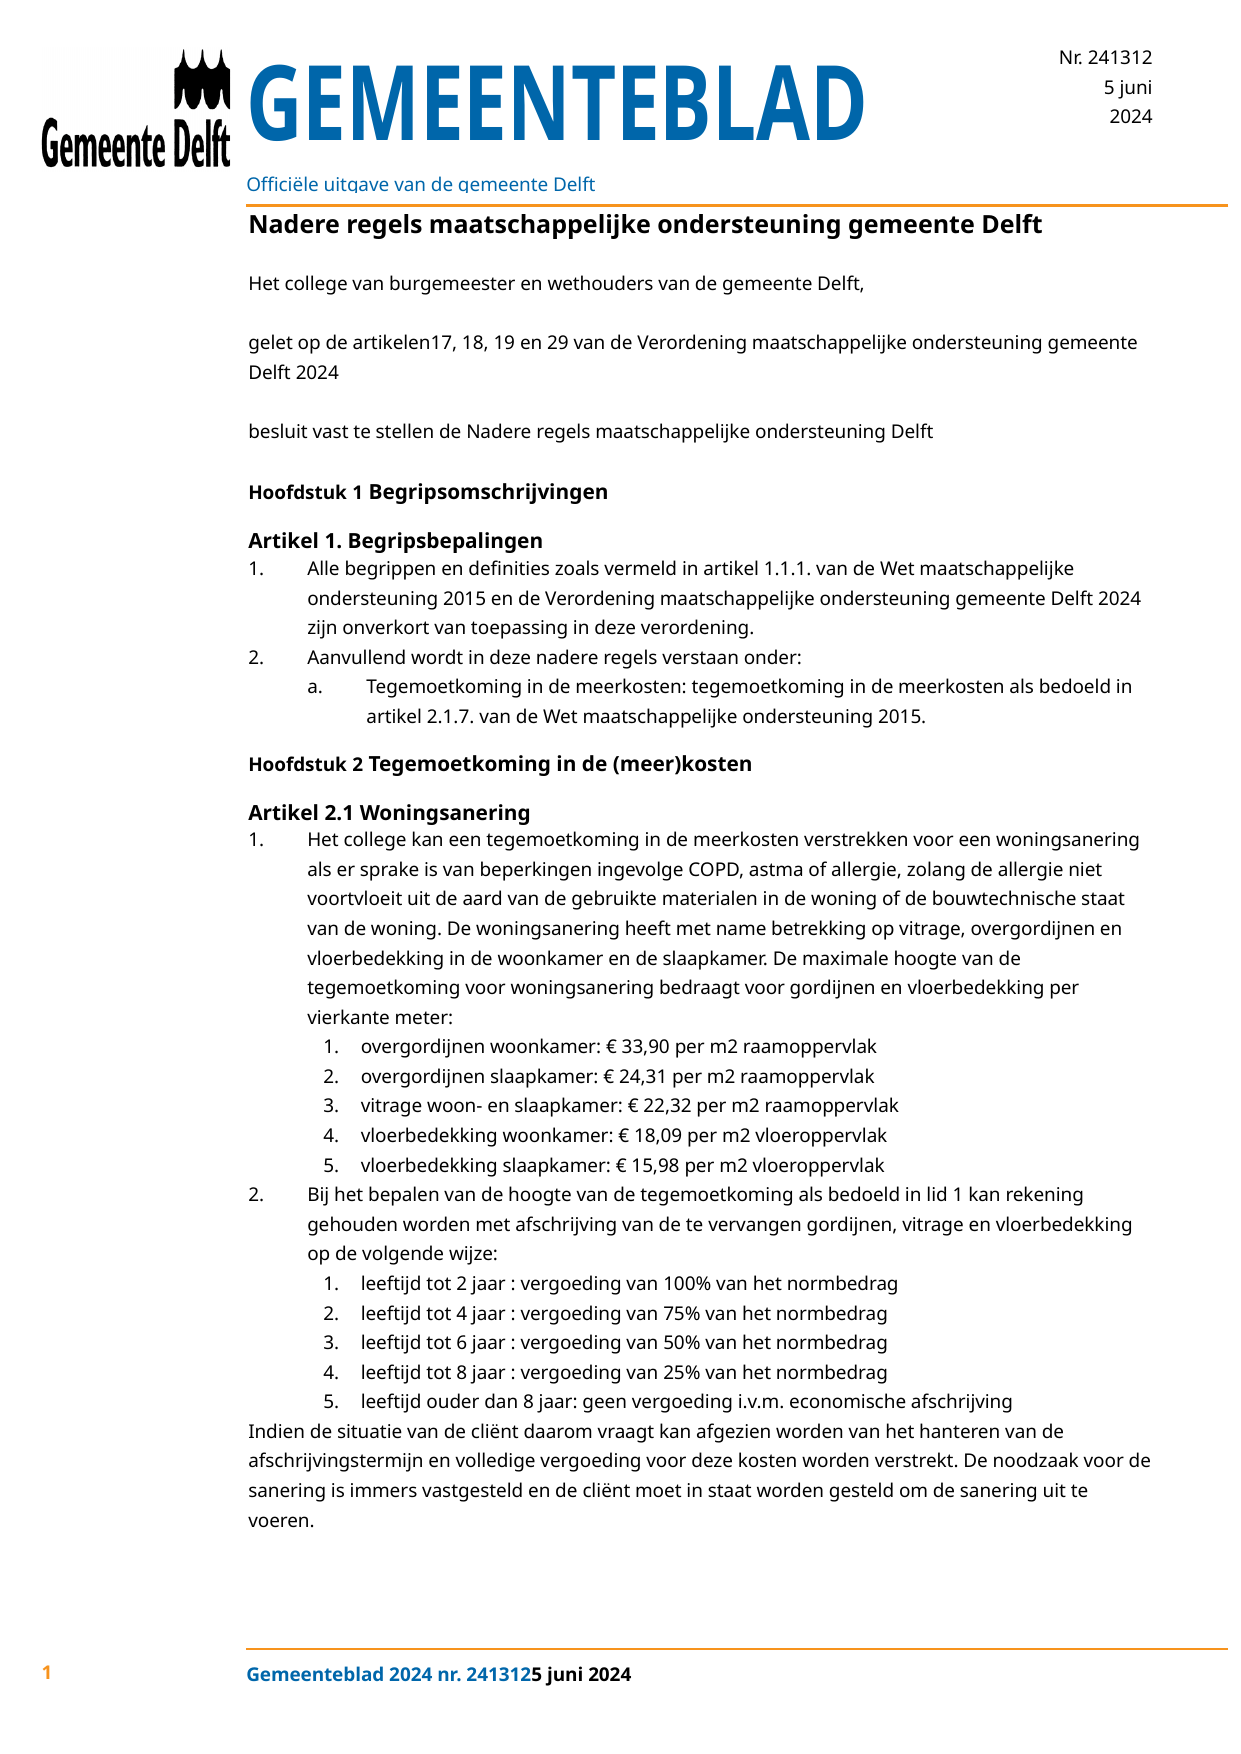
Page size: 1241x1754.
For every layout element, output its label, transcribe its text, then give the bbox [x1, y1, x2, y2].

list leeftijd tot 2 jaar : vergoeding van 100% van het normbedrag [323, 1270, 1152, 1296]
list leeftijd tot 4 jaar : vergoeding van 75% van het normbedrag [323, 1300, 1152, 1325]
list Alle begrippen en definities zoals vermeld in artikel 1.1.1. van de Wet maatschappelijke ondersteuning 2015 en de Verordening maatschappelijke ondersteuning gemeente Delft 2024 zijn onverkort van toepassing in deze verordening. [248, 555, 1152, 640]
list Het college kan een tegemoetkoming in de meerkosten verstrekken voor een woningsanering als er sprake is van beperkingen ingevolge COPD, astma of allergie, zolang de allergie niet voortvloeit uit de aard van de gebruikte materialen in de woning of de bouwtechnische staat van de woning. De woningsanering heeft met name betrekking op vitrage, overgordijnen en vloerbedekking in de woonkamer en de slaapkamer. De maximale hoogte van de tegemoetkoming voor woningsanering bedraagt voor gordijnen en vloerbedekking per vierkante meter: [248, 826, 1152, 1029]
list overgordijnen slaapkamer: € 24,31 per m2 raamoppervlak [323, 1063, 1152, 1089]
text Artikel 1. Begripsbepalingen [248, 527, 1152, 555]
list overgordijnen woonkamer: € 33,90 per m2 raamoppervlak [323, 1033, 1152, 1059]
list Tegemoetkoming in de meerkosten: tegemoetkoming in de meerkosten als bedoeld in artikel 2.1.7. van de Wet maatschappelijke ondersteuning 2015. [307, 673, 1152, 729]
text Hoofdstuk 1 Begripsomschrijvingen [248, 477, 1152, 506]
text besluit vast te stellen de Nadere regels maatschappelijke ondersteuning Delft [248, 418, 1152, 444]
text Het college van burgemeester en wethouders van de gemeente Delft, [248, 270, 1152, 296]
text Hoofdstuk 2 Tegemoetkoming in de (meer)kosten [248, 749, 1152, 777]
list vloerbedekking woonkamer: € 18,09 per m2 vloeroppervlak [323, 1122, 1152, 1148]
list leeftijd tot 8 jaar : vergoeding van 25% van het normbedrag [323, 1359, 1152, 1384]
text gelet op de artikelen17, 18, 19 en 29 van de Verordening maatschappelijke ondersteuning gemeente Delft 2024 [248, 329, 1152, 385]
picture [41, 47, 231, 172]
list Aanvullend wordt in deze nadere regels verstaan onder: [248, 644, 1152, 669]
text Nadere regels maatschappelijke ondersteuning gemeente Delft [248, 207, 1152, 241]
list Bij het bepalen van de hoogte van de tegemoetkoming als bedoeld in lid 1 kan rekening gehouden worden met afschrijving van de te vervangen gordijnen, vitrage en vloerbedekking op de volgende wijze: [248, 1181, 1152, 1266]
text Artikel 2.1 Woningsanering [248, 798, 1152, 826]
list vitrage woon- en slaapkamer: € 22,32 per m2 raamoppervlak [323, 1093, 1152, 1118]
text Indien de situatie van de cliënt daarom vraagt kan afgezien worden van het hanteren van de afschrijvingstermijn en volledige vergoeding voor deze kosten worden verstrekt. De noodzaak voor de sanering is immers vastgesteld en de cliënt moet in staat worden gesteld om de sanering uit te voeren. [248, 1418, 1152, 1532]
list vloerbedekking slaapkamer: € 15,98 per m2 vloeroppervlak [323, 1152, 1152, 1177]
list leeftijd ouder dan 8 jaar: geen vergoeding i.v.m. economische afschrijving [323, 1388, 1152, 1414]
list leeftijd tot 6 jaar : vergoeding van 50% van het normbedrag [323, 1329, 1152, 1355]
